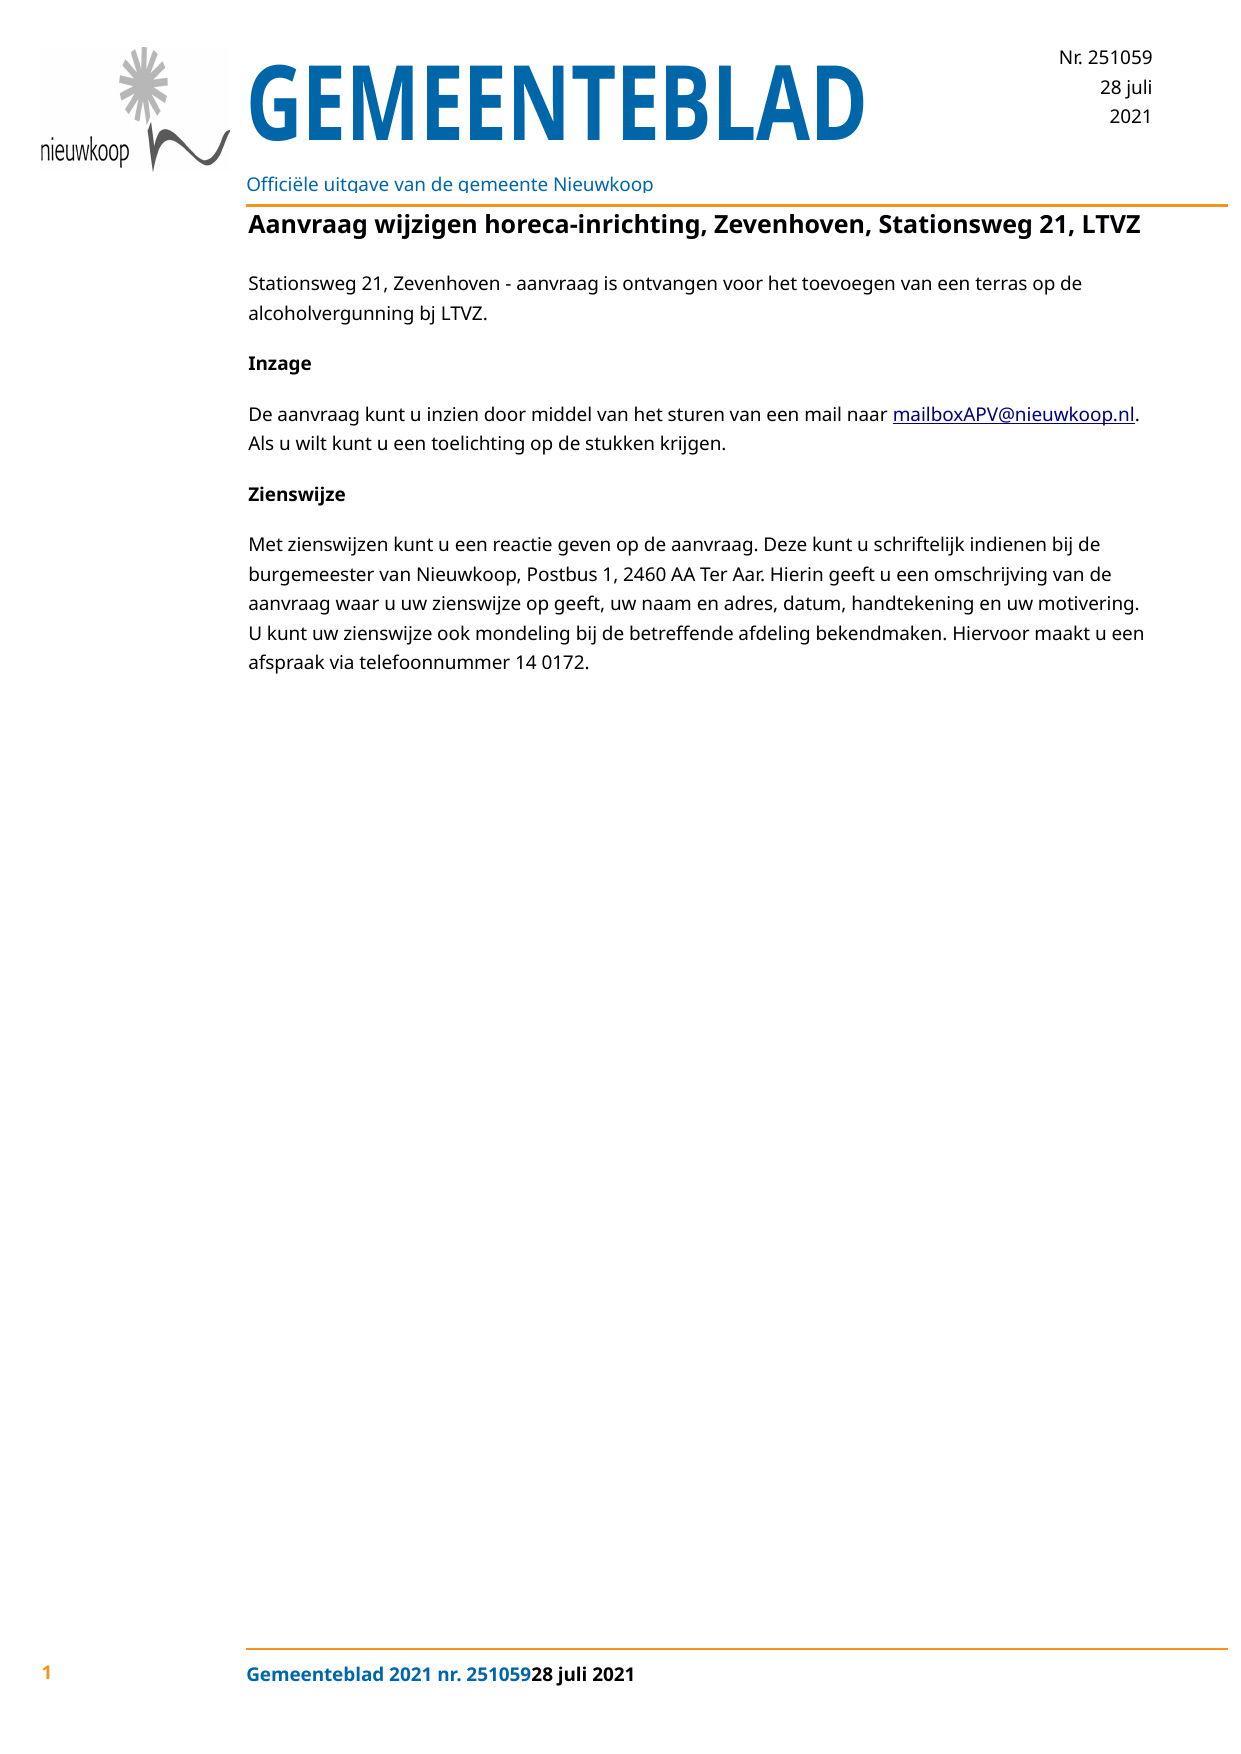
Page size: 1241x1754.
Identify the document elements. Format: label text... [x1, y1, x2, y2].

text Zienswijze [248, 481, 1152, 506]
text Met zienswijzen kunt u een reactie geven op de aanvraag. Deze kunt u schriftelijk indienen bij de burgemeester van Nieuwkoop, Postbus 1, 2460 AA Ter Aar. Hierin geeft u een omschrijving van de aanvraag waar u uw zienswijze op geeft, uw naam en adres, datum, handtekening en uw motivering. U kunt uw zienswijze ook mondeling bij de betreffende afdeling bekendmaken. Hiervoor maakt u een afspraak via telefoonnummer 14 0172. [248, 531, 1152, 675]
text De aanvraag kunt u inzien door middel van het sturen van een mail naar mailboxAPV@nieuwkoop.nl. Als u wilt kunt u een toelichting op de stukken krijgen. [248, 401, 1152, 456]
text Stationsweg 21, Zevenhoven - aanvraag is ontvangen voor het toevoegen van een terras op de alcoholvergunning bj LTVZ. [248, 270, 1152, 326]
text Inzage [248, 350, 1152, 376]
text Aanvraag wijzigen horeca-inrichting, Zevenhoven, Stationsweg 21, LTVZ [248, 207, 1152, 241]
picture [41, 47, 231, 172]
